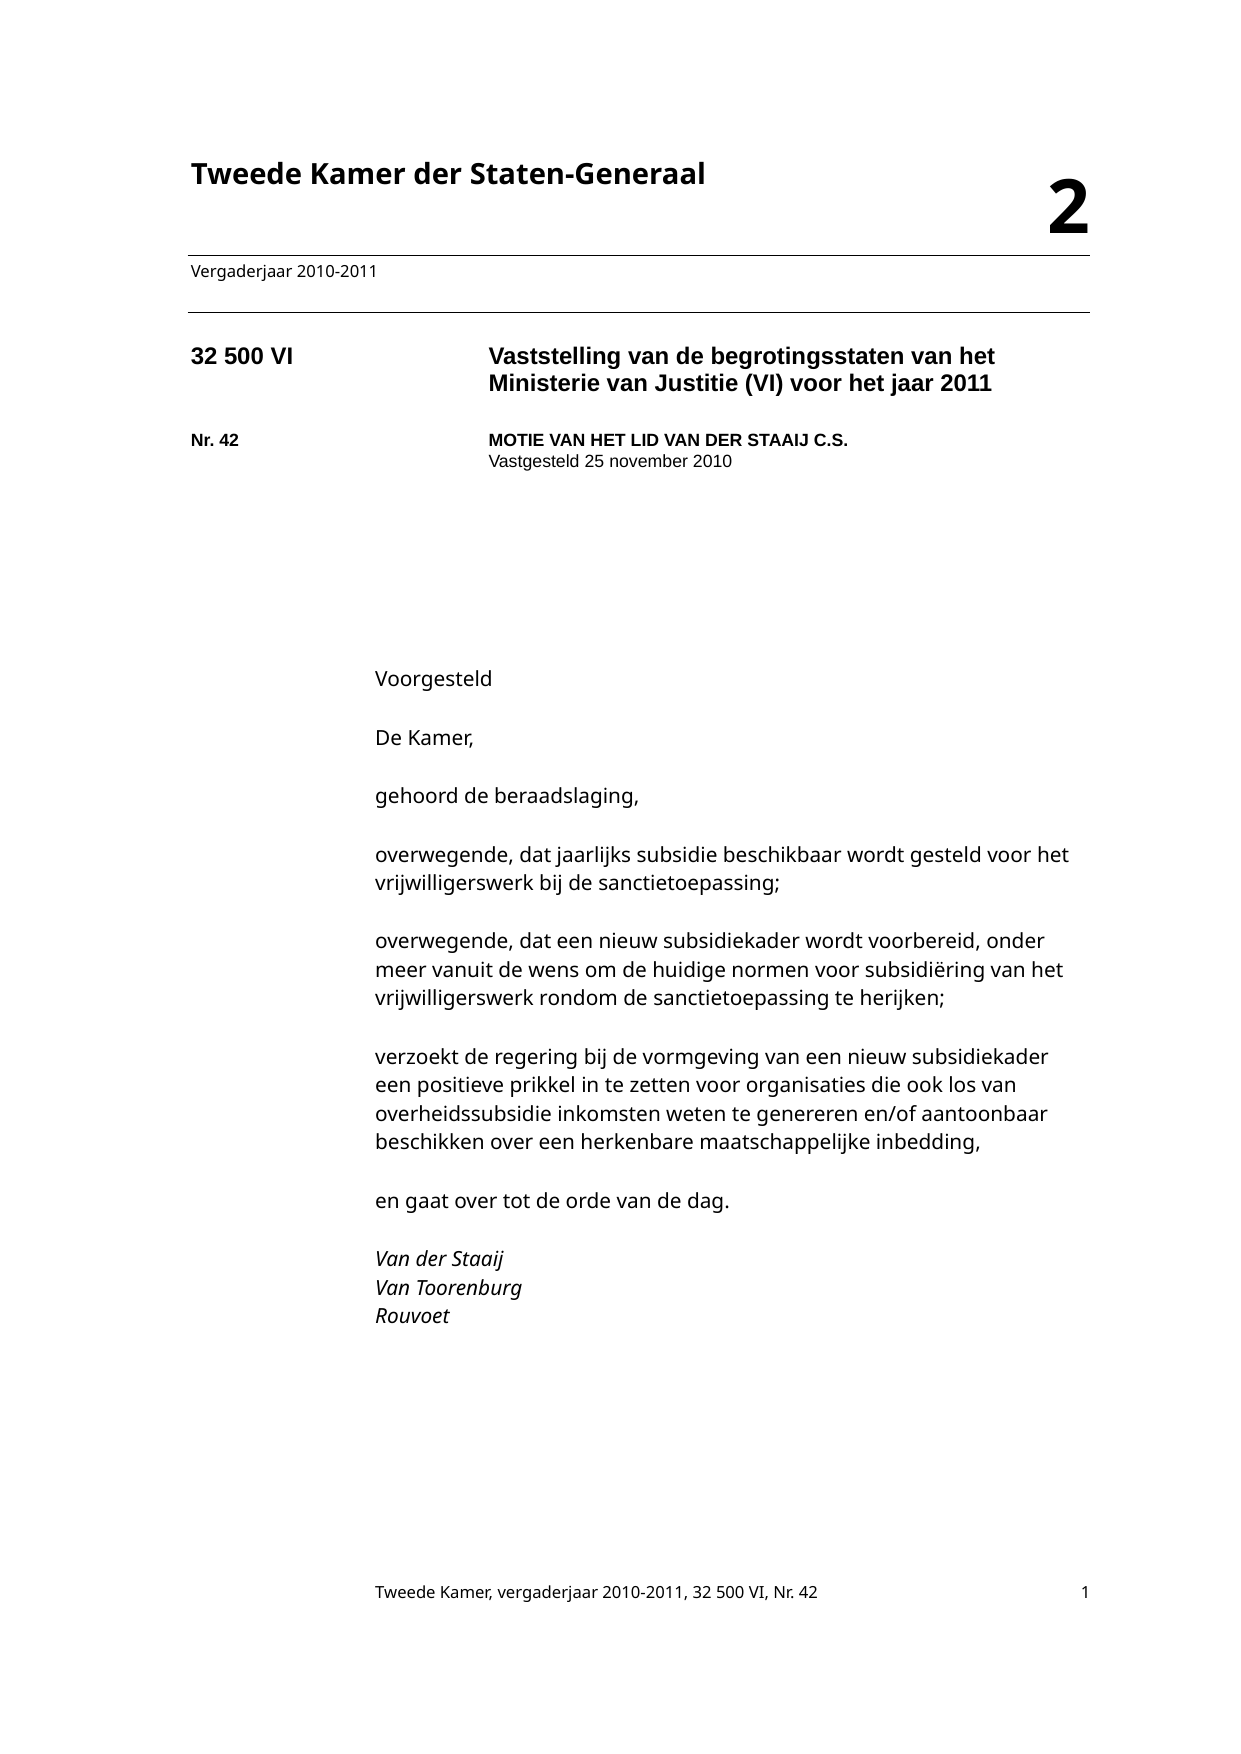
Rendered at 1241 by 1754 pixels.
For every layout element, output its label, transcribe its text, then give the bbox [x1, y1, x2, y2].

text Van Toorenburg [375, 1273, 1090, 1301]
table_cell Vergaderjaar 2010-2011 [188, 256, 485, 312]
table_cell [485, 313, 1090, 339]
text overwegende, dat jaarlijks subsidie beschikbaar wordt gesteld voor het vrijwilligerswerk bij de sanctietoepassing; [375, 840, 1090, 897]
table_header 2 [910, 150, 1090, 255]
table_cell [485, 256, 1090, 312]
text verzoekt de regering bij de vormgeving van een nieuw subsidiekader een positieve prikkel in te zetten voor organisaties die ook los van overheidssubsidie inkomsten weten te genereren en/of aantoonbaar beschikken over een herkenbare maatschappelijke inbedding, [375, 1042, 1090, 1156]
text gehoord de beraadslaging, [375, 781, 1090, 810]
table_cell 32 500 VI [188, 339, 485, 427]
table_cell [188, 313, 485, 339]
text De Kamer, [375, 723, 1090, 751]
table_cell Vaststelling van de begrotingsstaten van het Ministerie van Justitie (VI) voor het jaar 2011 [485, 339, 1090, 427]
text Rouvoet [375, 1301, 1090, 1329]
text overwegende, dat een nieuw subsidiekader wordt voorbereid, onder meer vanuit de wens om de huidige normen voor subsidiëring van het vrijwilligerswerk rondom de sanctietoepassing te herijken; [375, 927, 1090, 1012]
text Voorgesteld [375, 664, 1090, 693]
table_cell MOTIE VAN HET LID VAN DER STAAIJ C.S. Vastgesteld 25 november 2010 [485, 427, 1090, 546]
text Van der Staaij [375, 1244, 1090, 1273]
table_cell Nr. 42 [188, 427, 485, 546]
table_header Tweede Kamer der Staten-Generaal [188, 150, 909, 255]
text en gaat over tot de orde van de dag. [375, 1186, 1090, 1214]
